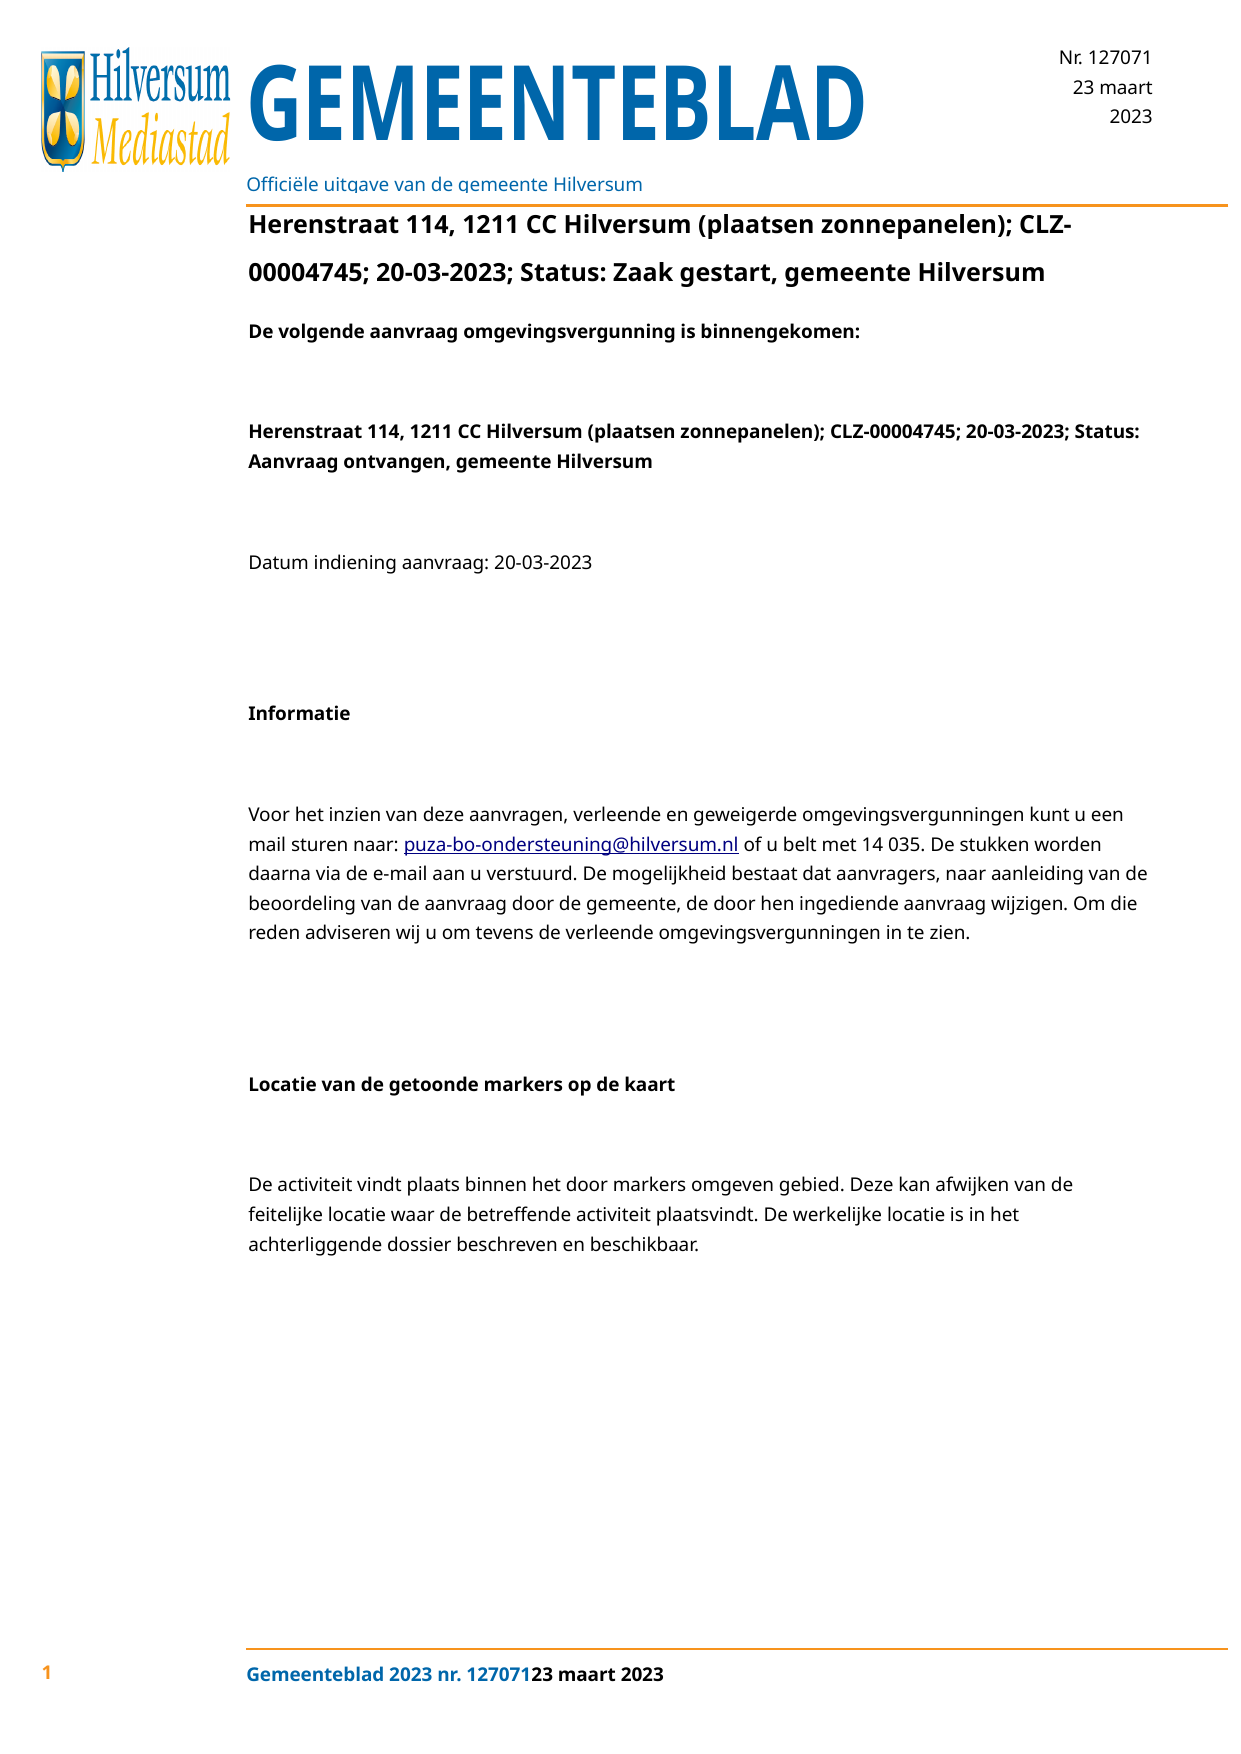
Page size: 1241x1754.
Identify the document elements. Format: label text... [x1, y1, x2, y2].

text Herenstraat 114, 1211 CC Hilversum (plaatsen zonnepanelen); CLZ-00004745; 20-03-2023; Status: Zaak gestart, gemeente Hilversum [248, 207, 1152, 288]
text Datum indiening aanvraag: 20-03-2023 [248, 549, 1152, 575]
text Locatie van de getoonde markers op de kaart [248, 1071, 1152, 1097]
text Voor het inzien van deze aanvragen, verleende en geweigerde omgevingsvergunningen kunt u een mail sturen naar: puza-bo-ondersteuning@hilversum.nl of u belt met 14 035. De stukken worden daarna via de e-mail aan u verstuurd. De mogelijkheid bestaat dat aanvragers, naar aanleiding van de beoordeling van de aanvraag door de gemeente, de door hen ingediende aanvraag wijzigen. Om die reden adviseren wij u om tevens de verleende omgevingsvergunningen in te zien. [248, 801, 1152, 945]
text Informatie [248, 700, 1152, 726]
text De activiteit vindt plaats binnen het door markers omgeven gebied. Deze kan afwijken van de feitelijke locatie waar de betreffende activiteit plaatsvindt. De werkelijke locatie is in het achterliggende dossier beschreven en beschikbaar. [248, 1172, 1152, 1257]
picture [41, 47, 231, 172]
text Herenstraat 114, 1211 CC Hilversum (plaatsen zonnepanelen); CLZ-00004745; 20-03-2023; Status: Aanvraag ontvangen, gemeente Hilversum [248, 419, 1152, 474]
text De volgende aanvraag omgevingsvergunning is binnengekomen: [248, 318, 1152, 344]
